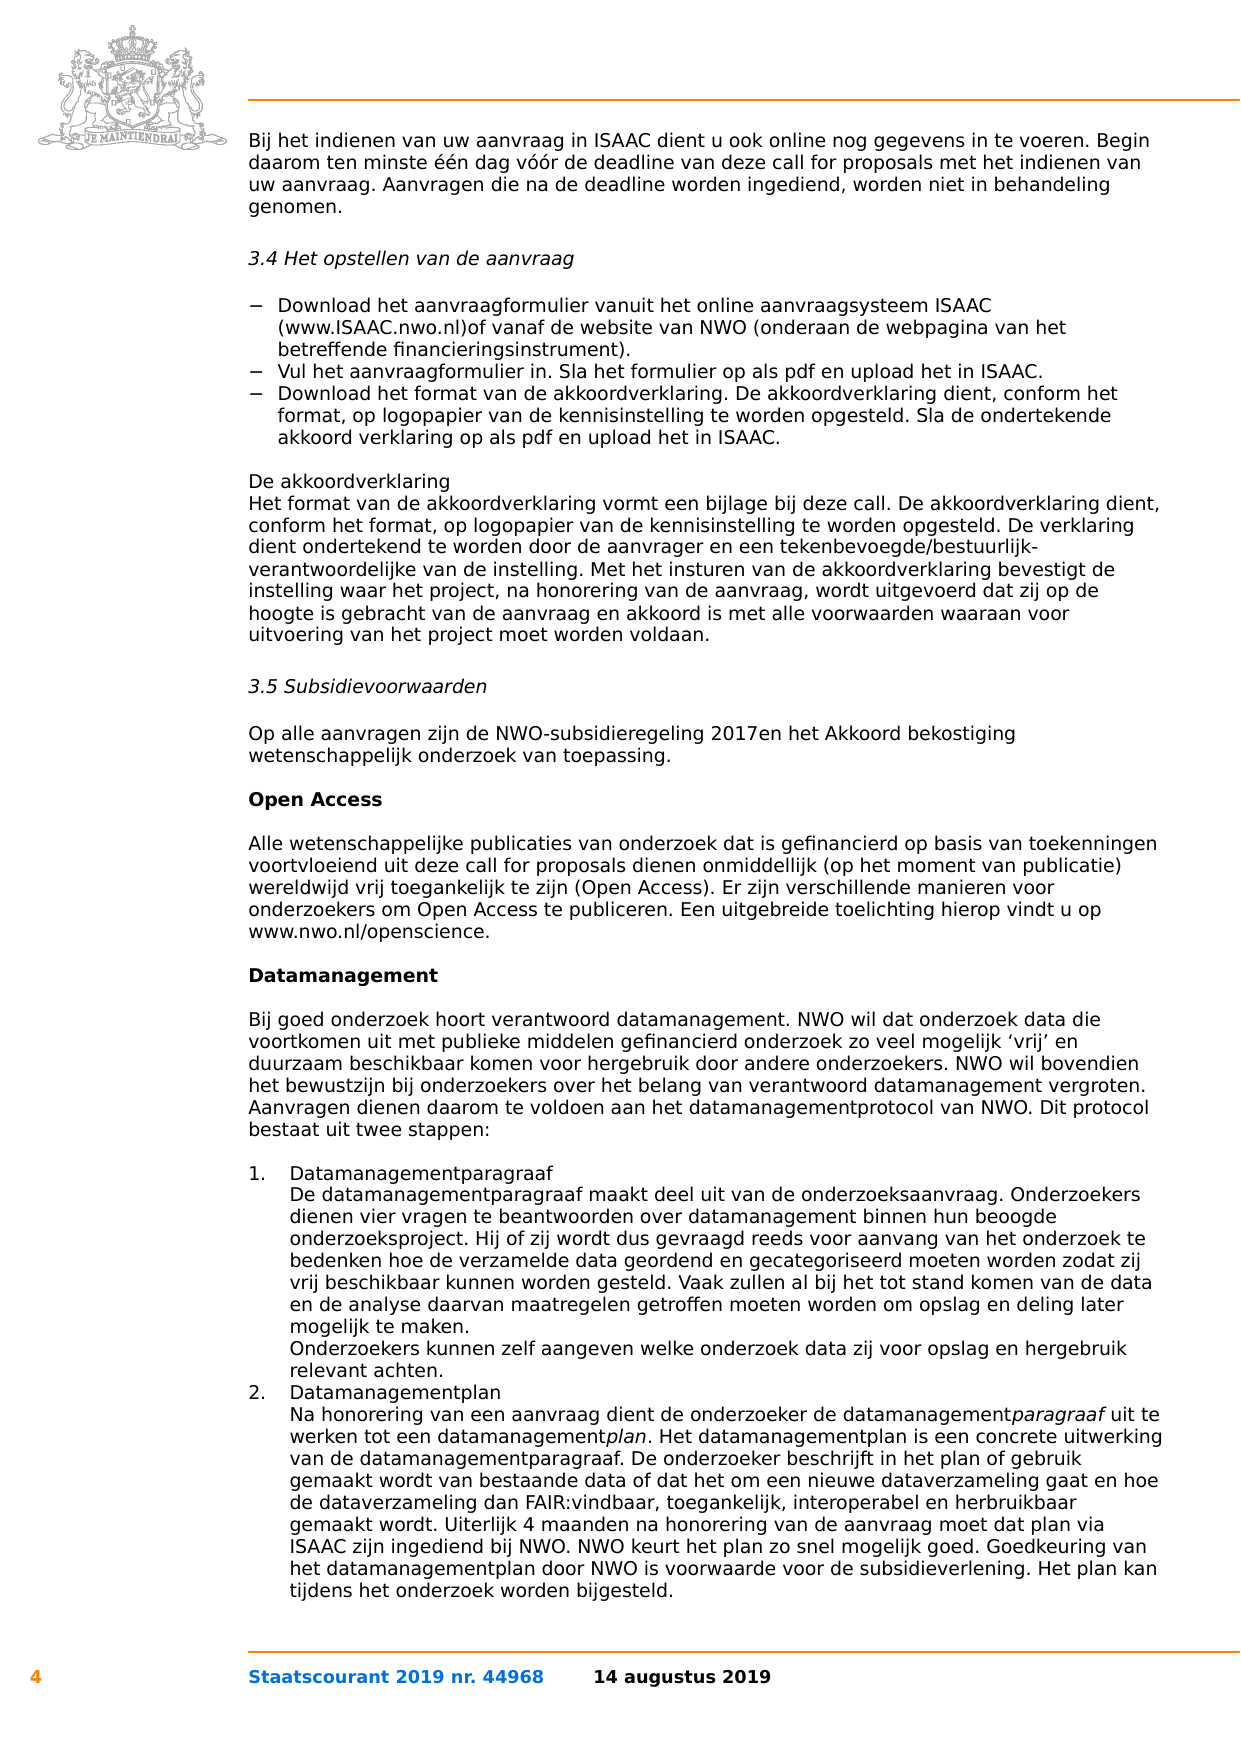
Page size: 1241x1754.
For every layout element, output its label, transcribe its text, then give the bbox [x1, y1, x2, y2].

text Bij goed onderzoek hoort verantwoord datamanagement. NWO wil dat onderzoek data die voortkomen uit met publieke middelen gefinancierd onderzoek zo veel mogelijk ‘vrij’ en duurzaam beschikbaar komen voor hergebruik door andere onderzoekers. NWO wil bovendien het bewustzijn bij onderzoekers over het belang van verantwoord datamanagement vergroten. Aanvragen dienen daarom te voldoen aan het datamanagementprotocol van NWO. Dit protocol bestaat uit twee stappen: [248, 1009, 1163, 1141]
text Het format van de akkoordverklaring vormt een bijlage bij deze call. De akkoordverklaring dient, conform het format, op logopapier van de kennisinstelling te worden opgesteld. De verklaring dient ondertekend te worden door de aanvrager en een tekenbevoegde/bestuurlijk-verantwoordelijke van de instelling. Met het insturen van de akkoordverklaring bevestigt de instelling waar het project, na honorering van de aanvraag, wordt uitgevoerd dat zij op de hoogte is gebracht van de aanvraag en akkoord is met alle voorwaarden waaraan voor uitvoering van het project moet worden voldaan. [248, 492, 1163, 646]
picture [38, 25, 227, 150]
subtitle 3.4 Het opstellen van de aanvraag [248, 248, 1163, 270]
text Na honorering van een aanvraag dient de onderzoeker de datamanagementparagraaf uit te werken tot een datamanagementplan. Het datamanagementplan is een concrete uitwerking van de datamanagementparagraaf. De onderzoeker beschrijft in het plan of gebruik gemaakt wordt van bestaande data of dat het om een nieuwe dataverzameling gaat en hoe de dataverzameling dan FAIR:vindbaar, toegankelijk, interoperabel en herbruikbaar gemaakt wordt. Uiterlijk 4 maanden na honorering van de aanvraag moet dat plan via ISAAC zijn ingediend bij NWO. NWO keurt het plan zo snel mogelijk goed. Goedkeuring van het datamanagementplan door NWO is voorwaarde voor de subsidieverlening. Het plan kan tijdens het onderzoek worden bijgesteld. [289, 1404, 1163, 1602]
text Bij het indienen van uw aanvraag in ISAAC dient u ook online nog gegevens in te voeren. Begin daarom ten minste één dag vóór de deadline van deze call for proposals met het indienen van uw aanvraag. Aanvragen die na de deadline worden ingediend, worden niet in behandeling genomen. [248, 130, 1163, 218]
text − Download het format van de akkoordverklaring. De akkoordverklaring dient, conform het format, op logopapier van de kennisinstelling te worden opgesteld. Sla de ondertekende akkoord verklaring op als pdf en upload het in ISAAC. [248, 383, 1163, 449]
text Alle wetenschappelijke publicaties van onderzoek dat is gefinancierd op basis van toekenningen voortvloeiend uit deze call for proposals dienen onmiddellijk (op het moment van publicatie) wereldwijd vrij toegankelijk te zijn (Open Access). Er zijn verschillende manieren voor onderzoekers om Open Access te publiceren. Een uitgebreide toelichting hierop vindt u op www.nwo.nl/openscience. [248, 833, 1163, 943]
subtitle Open Access [248, 789, 1163, 811]
text Op alle aanvragen zijn de NWO-subsidieregeling 2017en het Akkoord bekostiging wetenschappelijk onderzoek van toepassing. [248, 723, 1163, 767]
text − Vul het aanvraagformulier in. Sla het formulier op als pdf en upload het in ISAAC. [248, 361, 1163, 383]
text De datamanagementparagraaf maakt deel uit van de onderzoeksaanvraag. Onderzoekers dienen vier vragen te beantwoorden over datamanagement binnen hun beoogde onderzoeksproject. Hij of zij wordt dus gevraagd reeds voor aanvang van het onderzoek te bedenken hoe de verzamelde data geordend en gecategoriseerd moeten worden zodat zij vrij beschikbaar kunnen worden gesteld. Vaak zullen al bij het tot stand komen van de data en de analyse daarvan maatregelen getroffen moeten worden om opslag en deling later mogelijk te maken. [289, 1184, 1163, 1338]
subtitle Datamanagement [248, 965, 1163, 987]
text De akkoordverklaring [248, 471, 1163, 492]
text 2. Datamanagementplan [248, 1382, 1163, 1404]
subtitle 3.5 Subsidievoorwaarden [248, 676, 1163, 698]
text − Download het aanvraagformulier vanuit het online aanvraagsysteem ISAAC (www.ISAAC.nwo.nl)of vanaf de website van NWO (onderaan de webpagina van het betreffende financieringsinstrument). [248, 295, 1163, 361]
text Onderzoekers kunnen zelf aangeven welke onderzoek data zij voor opslag en hergebruik relevant achten. [289, 1338, 1163, 1382]
text 1. Datamanagementparagraaf [248, 1162, 1163, 1184]
